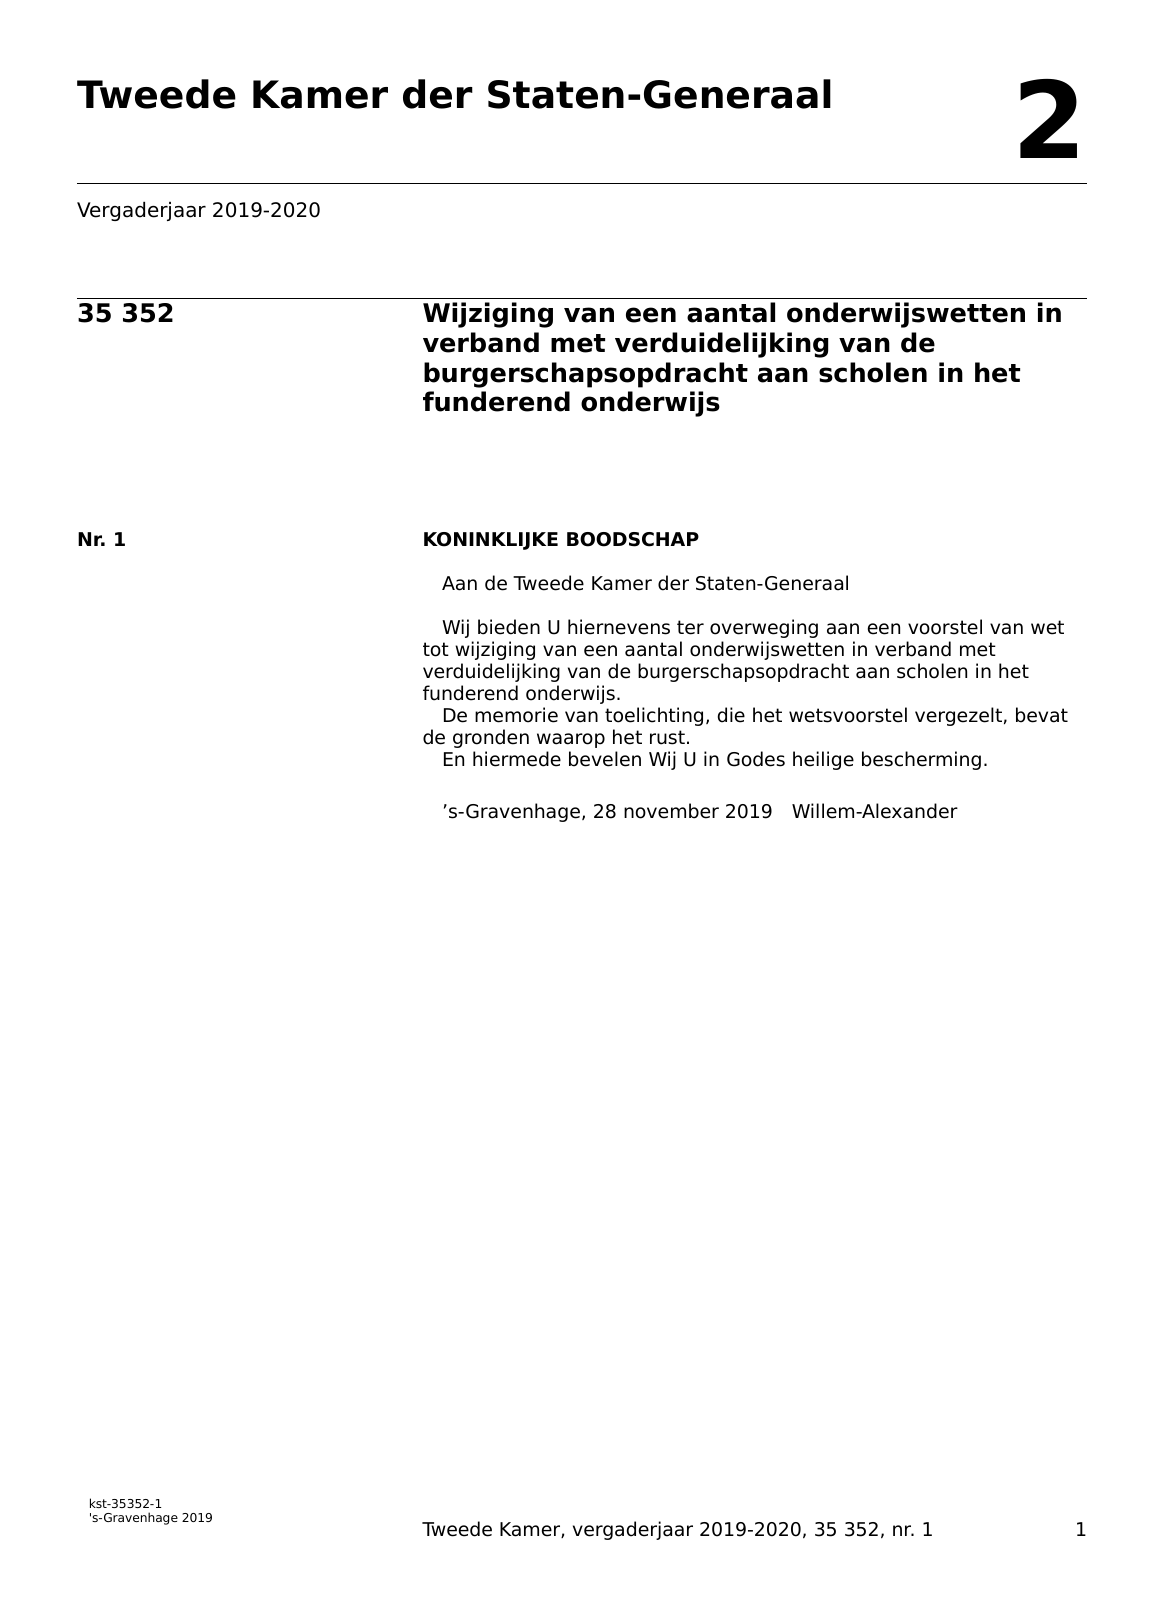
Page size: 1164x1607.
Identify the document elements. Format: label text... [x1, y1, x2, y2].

text kst-35352-1 [88, 1497, 323, 1511]
text ’s-Gravenhage, 28 november 2019 Willem-Alexander [422, 801, 1087, 823]
text 's-Gravenhage 2019 [88, 1511, 323, 1525]
text Aan de Tweede Kamer der Staten-Generaal [422, 573, 1087, 595]
text En hiermede bevelen Wij U in Godes heilige bescherming. [422, 749, 1087, 771]
subtitle 35 352 Wijziging van een aantal onderwijswetten in verband met verduidelijking van de burgerschapsopdracht aan scholen in het funderend onderwijs [77, 299, 1087, 418]
table_cell Vergaderjaar 2019-2020 [77, 184, 1087, 298]
table_header 2 [886, 59, 1087, 183]
subtitle Nr. 1 KONINKLIJKE BOODSCHAP [77, 529, 1087, 551]
text Wij bieden U hiernevens ter overweging aan een voorstel van wet tot wijziging van een aantal onderwijswetten in verband met verduidelijking van de burgerschapsopdracht aan scholen in het funderend onderwijs. [422, 617, 1087, 705]
text De memorie van toelichting, die het wetsvoorstel vergezelt, bevat de gronden waarop het rust. [422, 705, 1087, 749]
table_header Tweede Kamer der Staten-Generaal [77, 59, 886, 183]
